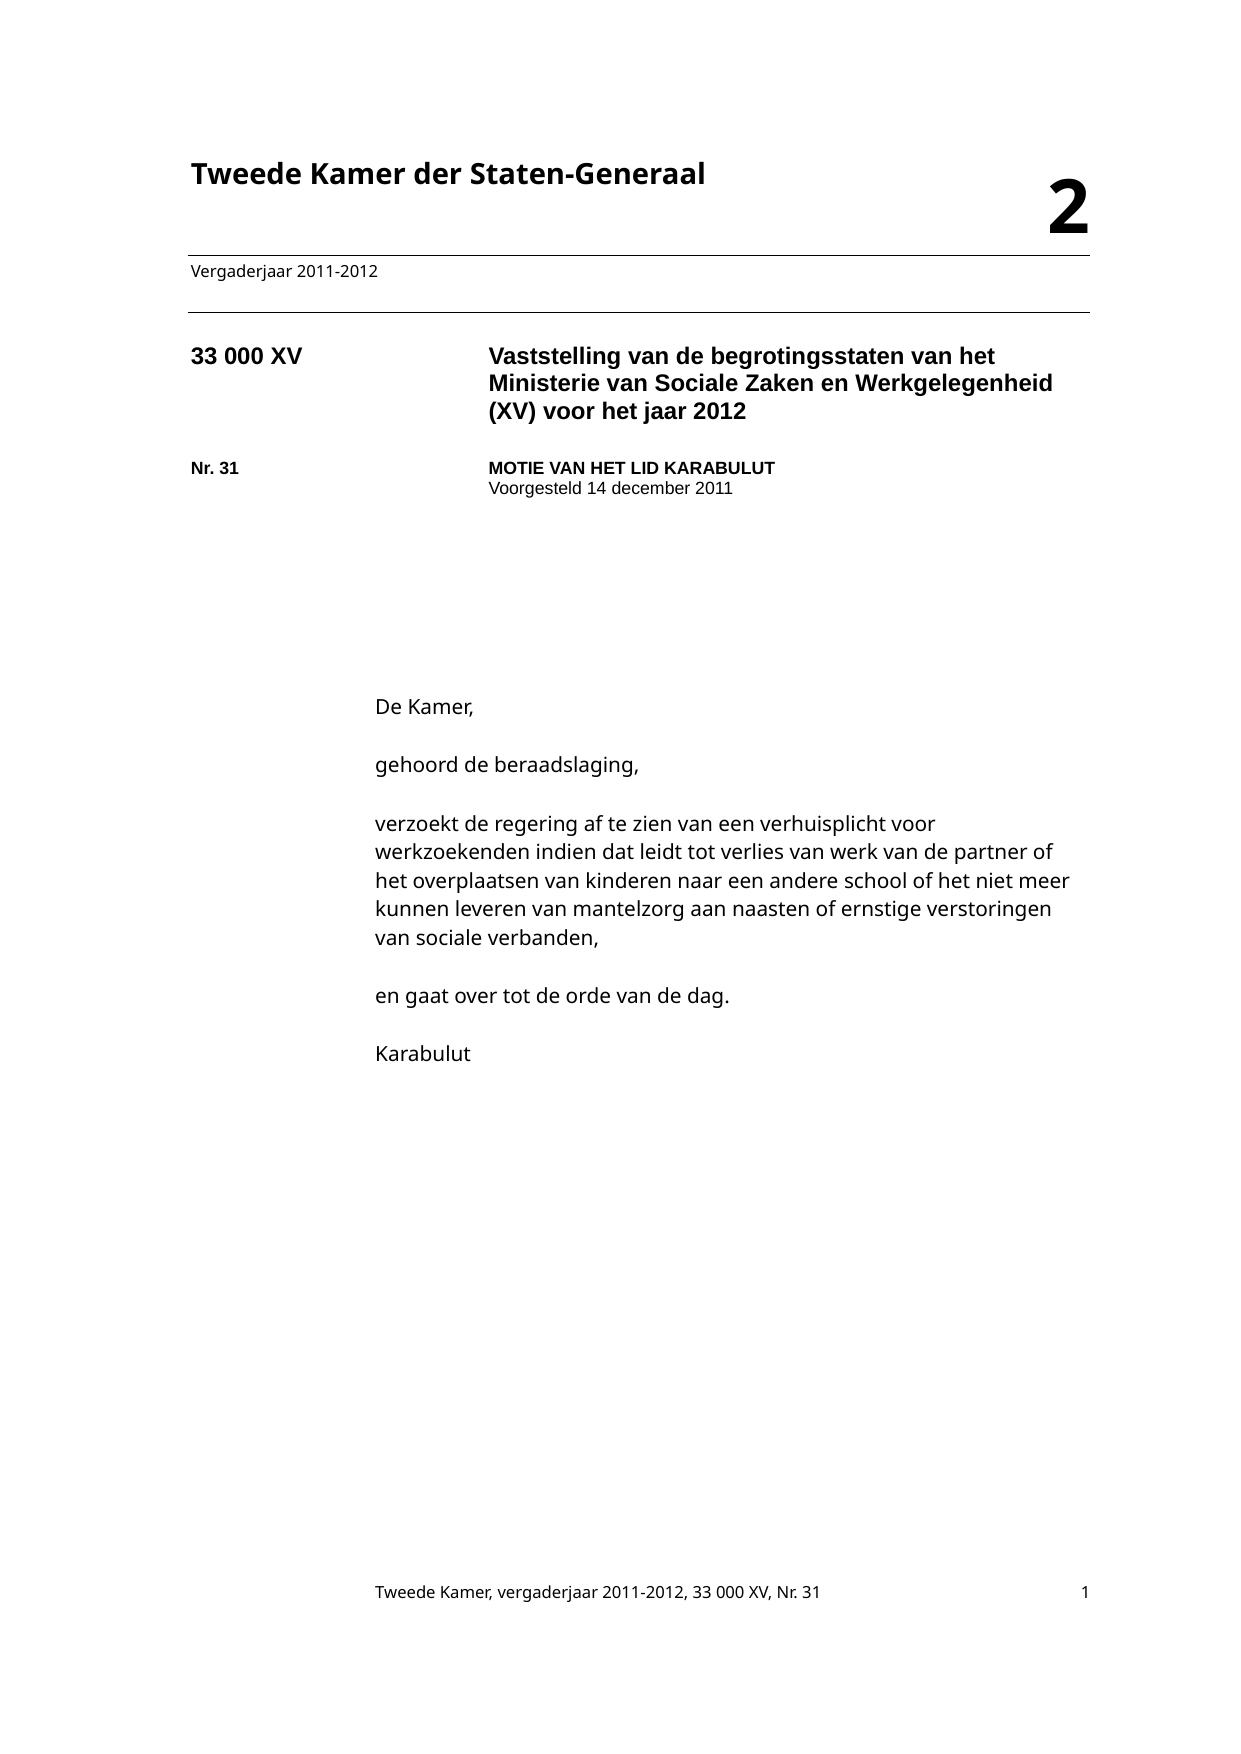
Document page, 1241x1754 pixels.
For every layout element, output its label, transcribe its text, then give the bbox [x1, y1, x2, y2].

table_cell [485, 256, 1090, 312]
table_cell Nr. 31 [188, 455, 485, 573]
text gehoord de beraadslaging, [375, 751, 1090, 779]
table_cell Vergaderjaar 2011-2012 [188, 256, 485, 312]
table_cell [188, 313, 485, 339]
text verzoekt de regering af te zien van een verhuisplicht voor werkzoekenden indien dat leidt tot verlies van werk van de partner of het overplaatsen van kinderen naar een andere school of het niet meer kunnen leveren van mantelzorg aan naasten of ernstige verstoringen van sociale verbanden, [375, 809, 1090, 951]
text Karabulut [375, 1039, 1090, 1068]
table_cell 33 000 XV [188, 339, 485, 454]
table_cell Vaststelling van de begrotingsstaten van het Ministerie van Sociale Zaken en Werkgelegenheid (XV) voor het jaar 2012 [485, 339, 1090, 454]
table_cell [485, 313, 1090, 339]
table_header Tweede Kamer der Staten-Generaal [188, 150, 909, 255]
table_cell MOTIE VAN HET LID KARABULUT Voorgesteld 14 december 2011 [485, 455, 1090, 573]
text en gaat over tot de orde van de dag. [375, 981, 1090, 1009]
table_header 2 [910, 150, 1090, 255]
text De Kamer, [375, 692, 1090, 721]
